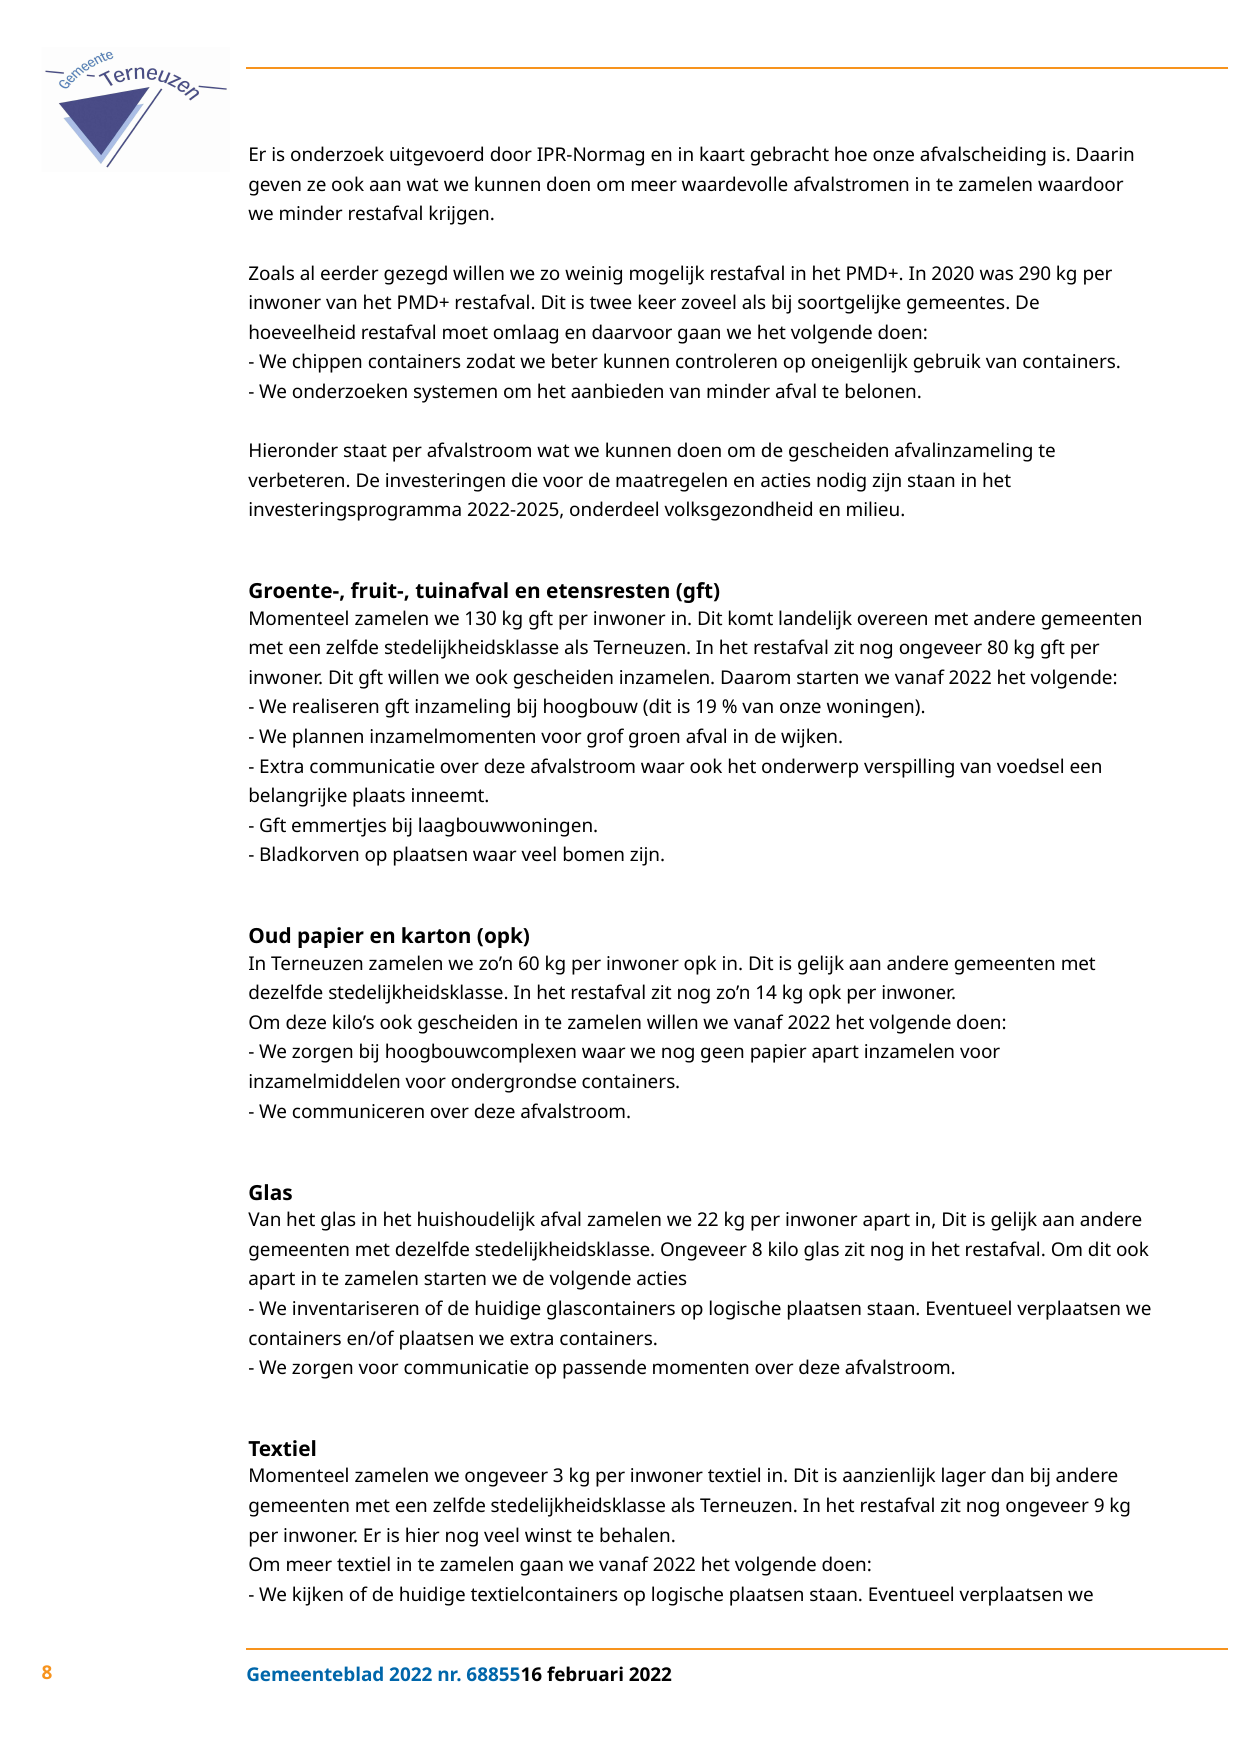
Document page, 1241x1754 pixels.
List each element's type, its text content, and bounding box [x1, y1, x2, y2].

text - We inventariseren of de huidige glascontainers op logische plaatsen staan. Eventueel verplaatsen we containers en/of plaatsen we extra containers. [248, 1295, 1152, 1350]
text - Gft emmertjes bij laagbouwwoningen. [248, 812, 1152, 838]
text Textiel [248, 1434, 1152, 1463]
text - We kijken of de huidige textielcontainers op logische plaatsen staan. Eventueel verplaatsen we [248, 1581, 1152, 1607]
text Om deze kilo’s ook gescheiden in te zamelen willen we vanaf 2022 het volgende doen: [248, 1009, 1152, 1035]
text - We zorgen bij hoogbouwcomplexen waar we nog geen papier apart inzamelen voor inzamelmiddelen voor ondergrondse containers. [248, 1039, 1152, 1094]
text Momenteel zamelen we ongeveer 3 kg per inwoner textiel in. Dit is aanzienlijk lager dan bij andere gemeenten met een zelfde stedelijkheidsklasse als Terneuzen. In het restafval zit nog ongeveer 9 kg per inwoner. Er is hier nog veel winst te behalen. [248, 1463, 1152, 1548]
text - We communiceren over deze afvalstroom. [248, 1098, 1152, 1124]
text - We chippen containers zodat we beter kunnen controleren op oneigenlijk gebruik van containers. [248, 348, 1152, 374]
text Hieronder staat per afvalstroom wat we kunnen doen om de gescheiden afvalinzameling te verbeteren. De investeringen die voor de maatregelen en acties nodig zijn staan in het investeringsprogramma 2022-2025, onderdeel volksgezondheid en milieu. [248, 437, 1152, 522]
text Momenteel zamelen we 130 kg gft per inwoner in. Dit komt landelijk overeen met andere gemeenten met een zelfde stedelijkheidsklasse als Terneuzen. In het restafval zit nog ongeveer 80 kg gft per inwoner. Dit gft willen we ook gescheiden inzamelen. Daarom starten we vanaf 2022 het volgende: [248, 605, 1152, 690]
text Om meer textiel in te zamelen gaan we vanaf 2022 het volgende doen: [248, 1551, 1152, 1577]
text Groente-, fruit-, tuinafval en etensresten (gft) [248, 576, 1152, 605]
text Zoals al eerder gezegd willen we zo weinig mogelijk restafval in het PMD+. In 2020 was 290 kg per inwoner van het PMD+ restafval. Dit is twee keer zoveel als bij soortgelijke gemeentes. De hoeveelheid restafval moet omlaag en daarvoor gaan we het volgende doen: [248, 260, 1152, 345]
text Glas [248, 1178, 1152, 1206]
text - Extra communicatie over deze afvalstroom waar ook het onderwerp verspilling van voedsel een belangrijke plaats inneemt. [248, 753, 1152, 808]
text Oud papier en karton (opk) [248, 922, 1152, 950]
text - We realiseren gft inzameling bij hoogbouw (dit is 19 % van onze woningen). [248, 694, 1152, 719]
picture [41, 47, 231, 172]
text Van het glas in het huishoudelijk afval zamelen we 22 kg per inwoner apart in, Dit is gelijk aan andere gemeenten met dezelfde stedelijkheidsklasse. Ongeveer 8 kilo glas zit nog in het restafval. Om dit ook apart in te zamelen starten we de volgende acties [248, 1206, 1152, 1291]
text - We zorgen voor communicatie op passende momenten over deze afvalstroom. [248, 1354, 1152, 1380]
text - We onderzoeken systemen om het aanbieden van minder afval te belonen. [248, 378, 1152, 404]
text Er is onderzoek uitgevoerd door IPR-Normag en in kaart gebracht hoe onze afvalscheiding is. Daarin geven ze ook aan wat we kunnen doen om meer waardevolle afvalstromen in te zamelen waardoor we minder restafval krijgen. [248, 141, 1152, 226]
text - We plannen inzamelmomenten voor grof groen afval in de wijken. [248, 723, 1152, 749]
text In Terneuzen zamelen we zo’n 60 kg per inwoner opk in. Dit is gelijk aan andere gemeenten met dezelfde stedelijkheidsklasse. In het restafval zit nog zo’n 14 kg opk per inwoner. [248, 950, 1152, 1005]
text - Bladkorven op plaatsen waar veel bomen zijn. [248, 842, 1152, 867]
